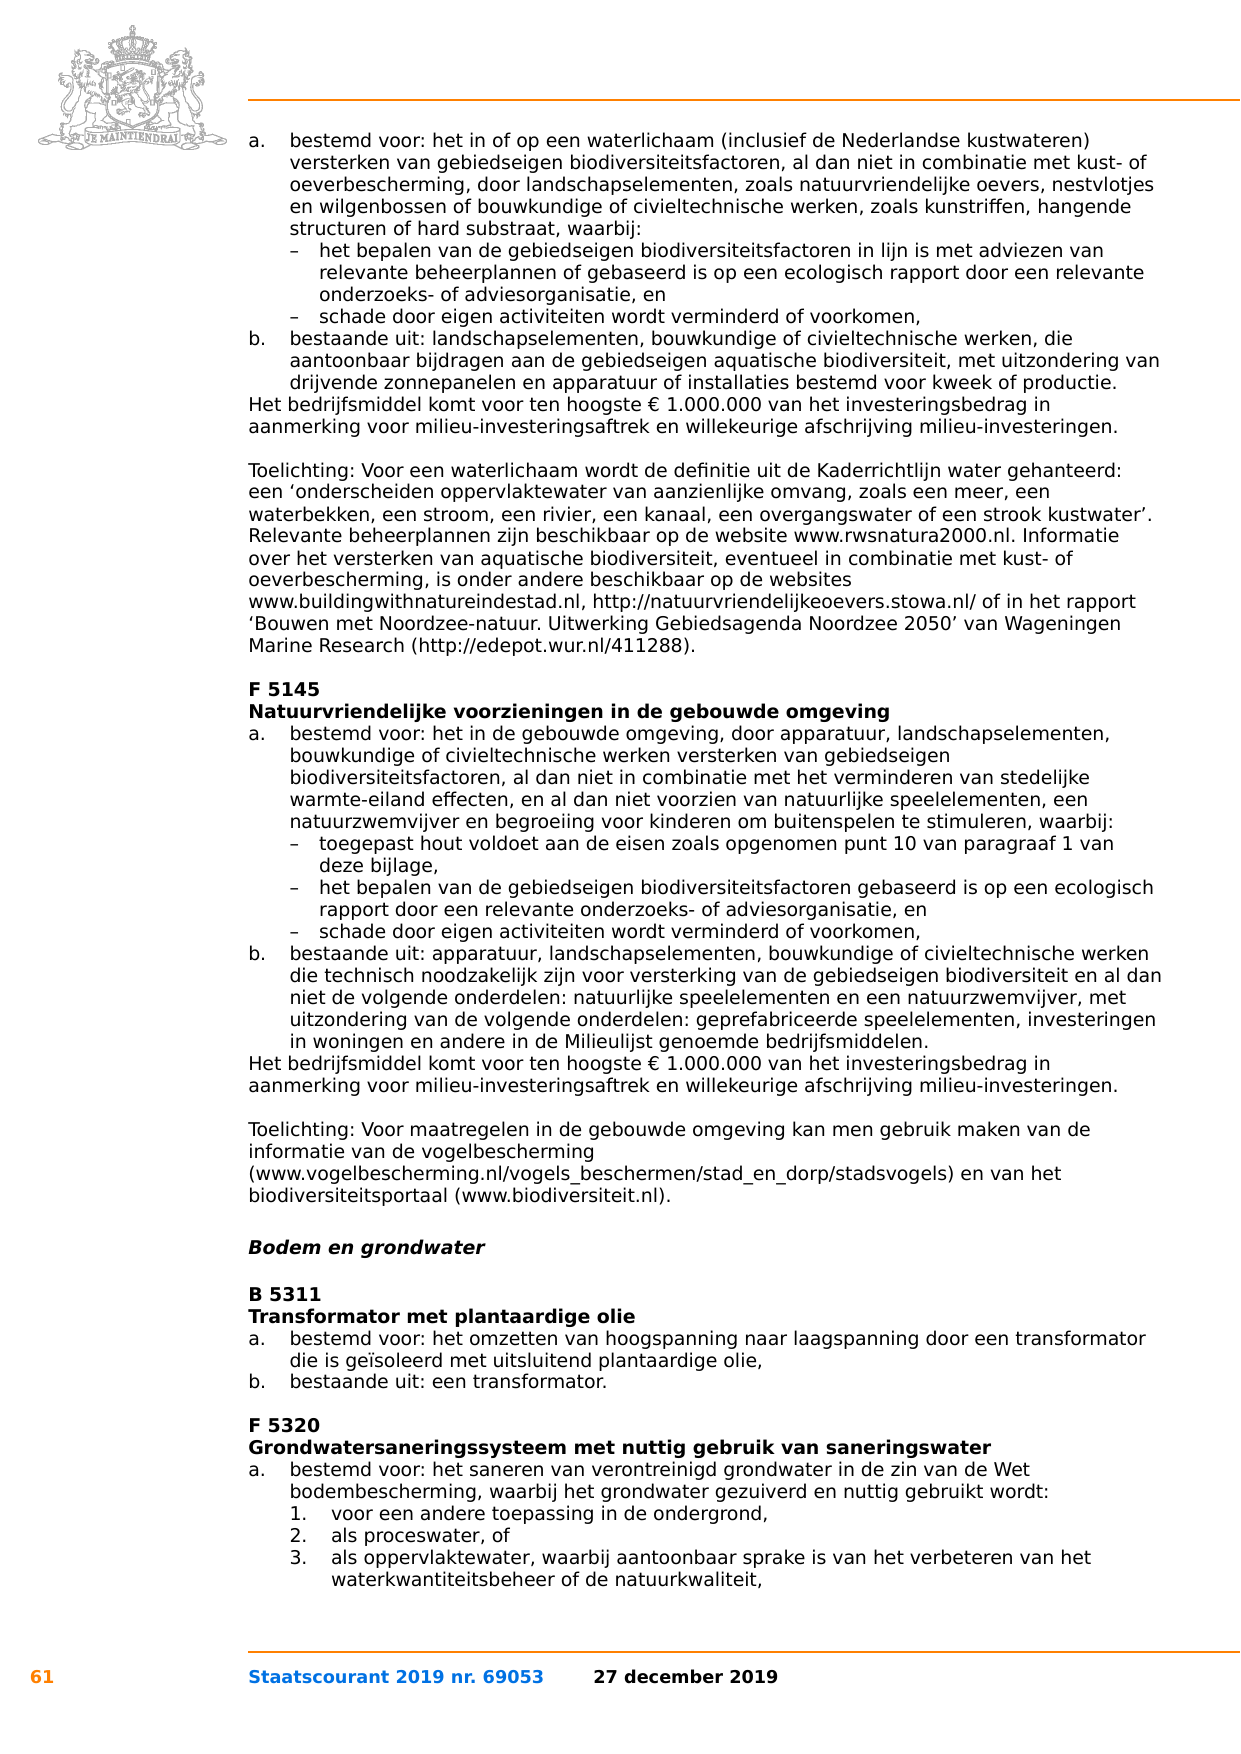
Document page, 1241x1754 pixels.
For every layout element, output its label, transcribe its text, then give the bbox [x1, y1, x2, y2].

text b. bestaande uit: een transformator. [248, 1371, 1163, 1393]
text Het bedrijfsmiddel komt voor ten hoogste € 1.000.000 van het investeringsbedrag in aanmerking voor milieu-investeringsaftrek en willekeurige afschrijving milieu-investeringen. [248, 1053, 1163, 1097]
text a. bestemd voor: het saneren van verontreinigd grondwater in de zin van de Wet bodembescherming, waarbij het grondwater gezuiverd en nuttig gebruikt wordt: [248, 1459, 1163, 1503]
text – schade door eigen activiteiten wordt verminderd of voorkomen, [289, 306, 1163, 328]
text 3. als oppervlaktewater, waarbij aantoonbaar sprake is van het verbeteren van het waterkwantiteitsbeheer of de natuurkwaliteit, [289, 1547, 1163, 1591]
text Grondwatersaneringssysteem met nuttig gebruik van saneringswater [248, 1437, 1163, 1459]
text Toelichting: Voor een waterlichaam wordt de definitie uit de Kaderrichtlijn water gehanteerd: een ‘onderscheiden oppervlaktewater van aanzienlijke omvang, zoals een meer, een waterbekken, een stroom, een rivier, een kanaal, een overgangswater of een strook kustwater’. [248, 459, 1163, 525]
text b. bestaande uit: landschapselementen, bouwkundige of civieltechnische werken, die aantoonbaar bijdragen aan de gebiedseigen aquatische biodiversiteit, met uitzondering van drijvende zonnepanelen en apparatuur of installaties bestemd voor kweek of productie. [248, 328, 1163, 394]
text Het bedrijfsmiddel komt voor ten hoogste € 1.000.000 van het investeringsbedrag in aanmerking voor milieu-investeringsaftrek en willekeurige afschrijving milieu-investeringen. [248, 394, 1163, 438]
text b. bestaande uit: apparatuur, landschapselementen, bouwkundige of civieltechnische werken die technisch noodzakelijk zijn voor versterking van de gebiedseigen biodiversiteit en al dan niet de volgende onderdelen: natuurlijke speelelementen en een natuurzwemvijver, met uitzondering van de volgende onderdelen: geprefabriceerde speelelementen, investeringen in woningen en andere in de Milieulijst genoemde bedrijfsmiddelen. [248, 943, 1163, 1053]
subtitle Bodem en grondwater [248, 1237, 1163, 1258]
text a. bestemd voor: het in de gebouwde omgeving, door apparatuur, landschapselementen, bouwkundige of civieltechnische werken versterken van gebiedseigen biodiversiteitsfactoren, al dan niet in combinatie met het verminderen van stedelijke warmte-eiland effecten, en al dan niet voorzien van natuurlijke speelelementen, een natuurzwemvijver en begroeiing voor kinderen om buitenspelen te stimuleren, waarbij: [248, 723, 1163, 833]
text F 5320 [248, 1415, 1163, 1437]
text a. bestemd voor: het in of op een waterlichaam (inclusief de Nederlandse kustwateren) versterken van gebiedseigen biodiversiteitsfactoren, al dan niet in combinatie met kust- of oeverbescherming, door landschapselementen, zoals natuurvriendelijke oevers, nestvlotjes en wilgenbossen of bouwkundige of civieltechnische werken, zoals kunstriffen, hangende structuren of hard substraat, waarbij: [248, 130, 1163, 240]
text B 5311 [248, 1283, 1163, 1306]
text F 5145 [248, 679, 1163, 701]
text – schade door eigen activiteiten wordt verminderd of voorkomen, [289, 921, 1163, 943]
text Natuurvriendelijke voorzieningen in de gebouwde omgeving [248, 701, 1163, 723]
text – toegepast hout voldoet aan de eisen zoals opgenomen punt 10 van paragraaf 1 van deze bijlage, [289, 833, 1163, 877]
text – het bepalen van de gebiedseigen biodiversiteitsfactoren in lijn is met adviezen van relevante beheerplannen of gebaseerd is op een ecologisch rapport door een relevante onderzoeks- of adviesorganisatie, en [289, 240, 1163, 306]
text 1. voor een andere toepassing in de ondergrond, [289, 1503, 1163, 1525]
text Relevante beheerplannen zijn beschikbaar op de website www.rwsnatura2000.nl. Informatie over het versterken van aquatische biodiversiteit, eventueel in combinatie met kust- of oeverbescherming, is onder andere beschikbaar op de websites www.buildingwithnatureindestad.nl, http://natuurvriendelijkeoevers.stowa.nl/ of in het rapport ‘Bouwen met Noordzee-natuur. Uitwerking Gebiedsagenda Noordzee 2050’ van Wageningen Marine Research (http://edepot.wur.nl/411288). [248, 525, 1163, 657]
text Transformator met plantaardige olie [248, 1306, 1163, 1327]
text – het bepalen van de gebiedseigen biodiversiteitsfactoren gebaseerd is op een ecologisch rapport door een relevante onderzoeks- of adviesorganisatie, en [289, 877, 1163, 921]
text 2. als proceswater, of [289, 1525, 1163, 1547]
text Toelichting: Voor maatregelen in de gebouwde omgeving kan men gebruik maken van de informatie van de vogelbescherming (www.vogelbescherming.nl/vogels_beschermen/stad_en_dorp/stadsvogels) en van het biodiversiteitsportaal (www.biodiversiteit.nl). [248, 1119, 1163, 1207]
text a. bestemd voor: het omzetten van hoogspanning naar laagspanning door een transformator die is geïsoleerd met uitsluitend plantaardige olie, [248, 1327, 1163, 1371]
picture [38, 25, 227, 150]
